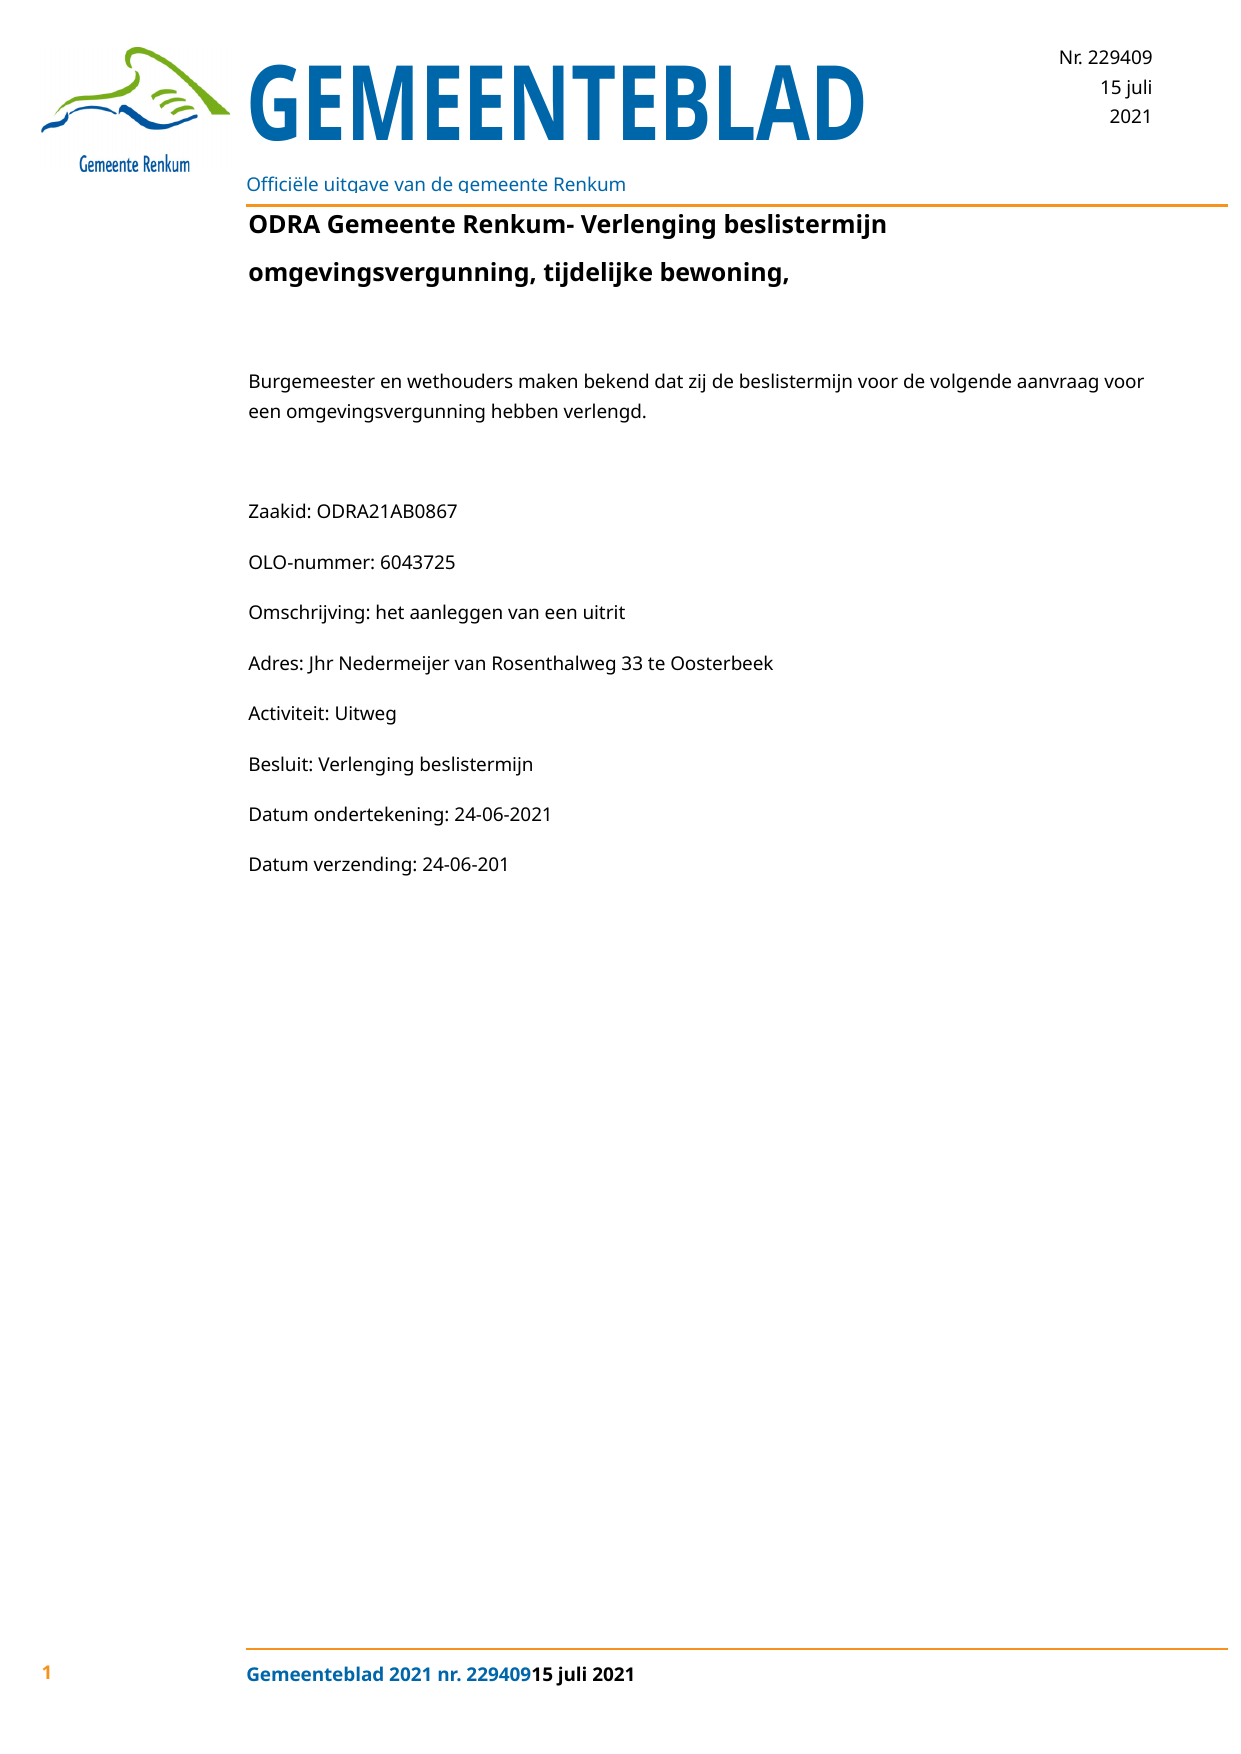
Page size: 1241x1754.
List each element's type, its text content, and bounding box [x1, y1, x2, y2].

text Datum verzending: 24-06-201 [248, 852, 1152, 877]
text Besluit: Verlenging beslistermijn [248, 751, 1152, 777]
text Omschrijving: het aanleggen van een uitrit [248, 599, 1152, 625]
picture [41, 47, 231, 172]
text Activiteit: Uitweg [248, 700, 1152, 726]
text OLO-nummer: 6043725 [248, 549, 1152, 575]
text Adres: Jhr Nedermeijer van Rosenthalweg 33 te Oosterbeek [248, 650, 1152, 676]
text ODRA Gemeente Renkum- Verlenging beslistermijn omgevingsvergunning, tijdelijke bewoning, [248, 207, 1152, 288]
text Burgemeester en wethouders maken bekend dat zij de beslistermijn voor de volgende aanvraag voor een omgevingsvergunning hebben verlengd. [248, 368, 1152, 424]
text Zaakid: ODRA21AB0867 [248, 499, 1152, 524]
text Datum ondertekening: 24-06-2021 [248, 801, 1152, 827]
